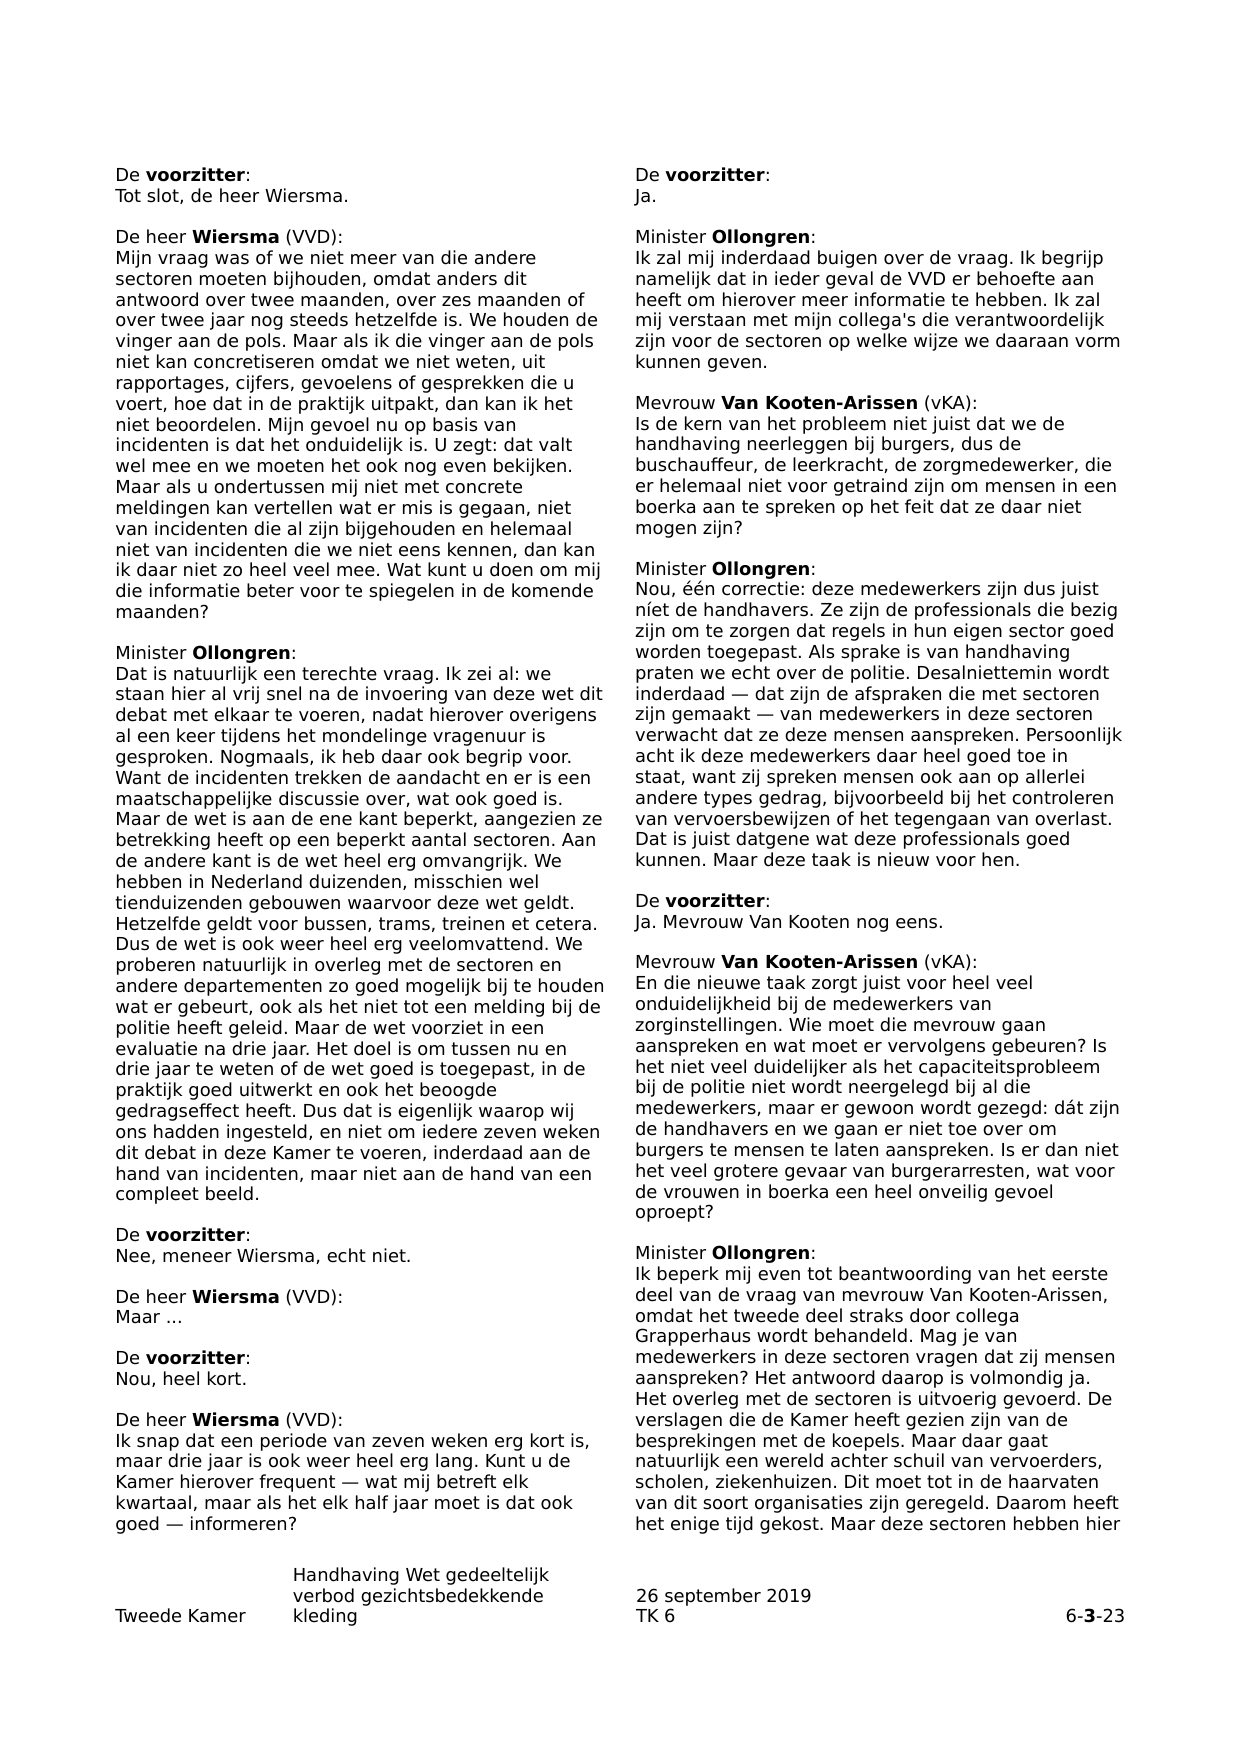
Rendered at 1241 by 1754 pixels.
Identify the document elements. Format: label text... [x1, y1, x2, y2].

text Dat is natuurlijk een terechte vraag. Ik zei al: we staan hier al vrij snel na de invoering van deze wet dit debat met elkaar te voeren, nadat hierover overigens al een keer tijdens het mondelinge vragenuur is gesproken. Nogmaals, ik heb daar ook begrip voor. Want de incidenten trekken de aandacht en er is een maatschappelijke discussie over, wat ook goed is. Maar de wet is aan de ene kant beperkt, aangezien ze betrekking heeft op een beperkt aantal sectoren. Aan de andere kant is de wet heel erg omvangrijk. We hebben in Nederland duizenden, misschien wel tienduizenden gebouwen waarvoor deze wet geldt. Hetzelfde geldt voor bussen, trams, treinen et cetera. Dus de wet is ook weer heel erg veelomvattend. We proberen natuurlijk in overleg met de sectoren en andere departementen zo goed mogelijk bij te houden wat er gebeurt, ook als het niet tot een melding bij de politie heeft geleid. Maar de wet voorziet in een evaluatie na drie jaar. Het doel is om tussen nu en drie jaar te weten of de wet goed is toegepast, in de praktijk goed uitwerkt en ook het beoogde gedragseffect heeft. Dus dat is eigenlijk waarop wij ons hadden ingesteld, en niet om iedere zeven weken dit debat in deze Kamer te voeren, inderdaad aan de hand van incidenten, maar niet aan de hand van een compleet beeld. [115, 663, 605, 1205]
text De heer Wiersma (VVD): [115, 1287, 605, 1307]
text Minister Ollongren: [635, 558, 1125, 579]
text Ik zal mij inderdaad buigen over de vraag. Ik begrijp namelijk dat in ieder geval de VVD er behoefte aan heeft om hierover meer informatie te hebben. Ik zal mij verstaan met mijn collega's die verantwoordelijk zijn voor de sectoren op welke wijze we daaraan vorm kunnen geven. [635, 248, 1125, 373]
text Nee, meneer Wiersma, echt niet. [115, 1246, 605, 1267]
text Minister Ollongren: [115, 643, 605, 663]
text De voorzitter: [635, 891, 1125, 911]
text Minister Ollongren: [635, 227, 1125, 248]
text De voorzitter: [115, 165, 605, 186]
text Minister Ollongren: [635, 1243, 1125, 1264]
text De voorzitter: [115, 1348, 605, 1369]
text Ja. Mevrouw Van Kooten nog eens. [635, 911, 1125, 932]
text Mevrouw Van Kooten-Arissen (vKA): [635, 952, 1125, 973]
text De heer Wiersma (VVD): [115, 227, 605, 248]
text Mijn vraag was of we niet meer van die andere sectoren moeten bijhouden, omdat anders dit antwoord over twee maanden, over zes maanden of over twee jaar nog steeds hetzelfde is. We houden de vinger aan de pols. Maar als ik die vinger aan de pols niet kan concretiseren omdat we niet weten, uit rapportages, cijfers, gevoelens of gesprekken die u voert, hoe dat in de praktijk uitpakt, dan kan ik het niet beoordelen. Mijn gevoel nu op basis van incidenten is dat het onduidelijk is. U zegt: dat valt wel mee en we moeten het ook nog even bekijken. Maar als u ondertussen mij niet met concrete meldingen kan vertellen wat er mis is gegaan, niet van incidenten die al zijn bijgehouden en helemaal niet van incidenten die we niet eens kennen, dan kan ik daar niet zo heel veel mee. Wat kunt u doen om mij die informatie beter voor te spiegelen in de komende maanden? [115, 248, 605, 623]
text De voorzitter: [115, 1225, 605, 1246]
text Ik snap dat een periode van zeven weken erg kort is, maar drie jaar is ook weer heel erg lang. Kunt u de Kamer hierover frequent — wat mij betreft elk kwartaal, maar als het elk half jaar moet is dat ook goed — informeren? [115, 1430, 605, 1534]
text De heer Wiersma (VVD): [115, 1410, 605, 1430]
text De voorzitter: [635, 165, 1125, 186]
text Mevrouw Van Kooten-Arissen (vKA): [635, 393, 1125, 413]
text En die nieuwe taak zorgt juist voor heel veel onduidelijkheid bij de medewerkers van zorginstellingen. Wie moet die mevrouw gaan aanspreken en wat moet er vervolgens gebeuren? Is het niet veel duidelijker als het capaciteitsprobleem bij de politie niet wordt neergelegd bij al die medewerkers, maar er gewoon wordt gezegd: dát zijn de handhavers en we gaan er niet toe over om burgers te mensen te laten aanspreken. Is er dan niet het veel grotere gevaar van burgerarresten, wat voor de vrouwen in boerka een heel onveilig gevoel oproept? [635, 973, 1125, 1223]
text Ja. [635, 186, 1125, 207]
text Maar ... [115, 1307, 605, 1328]
text Ik beperk mij even tot beantwoording van het eerste deel van de vraag van mevrouw Van Kooten-Arissen, omdat het tweede deel straks door collega Grapperhaus wordt behandeld. Mag je van medewerkers in deze sectoren vragen dat zij mensen aanspreken? Het antwoord daarop is volmondig ja. Het overleg met de sectoren is uitvoerig gevoerd. De verslagen die de Kamer heeft gezien zijn van de besprekingen met de koepels. Maar daar gaat natuurlijk een wereld achter schuil van vervoerders, scholen, ziekenhuizen. Dit moet tot in de haarvaten van dit soort organisaties zijn geregeld. Daarom heeft het enige tijd gekost. Maar deze sectoren hebben hier [635, 1264, 1125, 1534]
text Nou, één correctie: deze medewerkers zijn dus juist níet de handhavers. Ze zijn de professionals die bezig zijn om te zorgen dat regels in hun eigen sector goed worden toegepast. Als sprake is van handhaving praten we echt over de politie. Desalniettemin wordt inderdaad — dat zijn de afspraken die met sectoren zijn gemaakt — van medewerkers in deze sectoren verwacht dat ze deze mensen aanspreken. Persoonlijk acht ik deze medewerkers daar heel goed toe in staat, want zij spreken mensen ook aan op allerlei andere types gedrag, bijvoorbeeld bij het controleren van vervoersbewijzen of het tegengaan van overlast. Dat is juist datgene wat deze professionals goed kunnen. Maar deze taak is nieuw voor hen. [635, 579, 1125, 871]
text Nou, heel kort. [115, 1369, 605, 1390]
text Tot slot, de heer Wiersma. [115, 186, 605, 207]
text Is de kern van het probleem niet juist dat we de handhaving neerleggen bij burgers, dus de buschauffeur, de leerkracht, de zorgmedewerker, die er helemaal niet voor getraind zijn om mensen in een boerka aan te spreken op het feit dat ze daar niet mogen zijn? [635, 413, 1125, 538]
